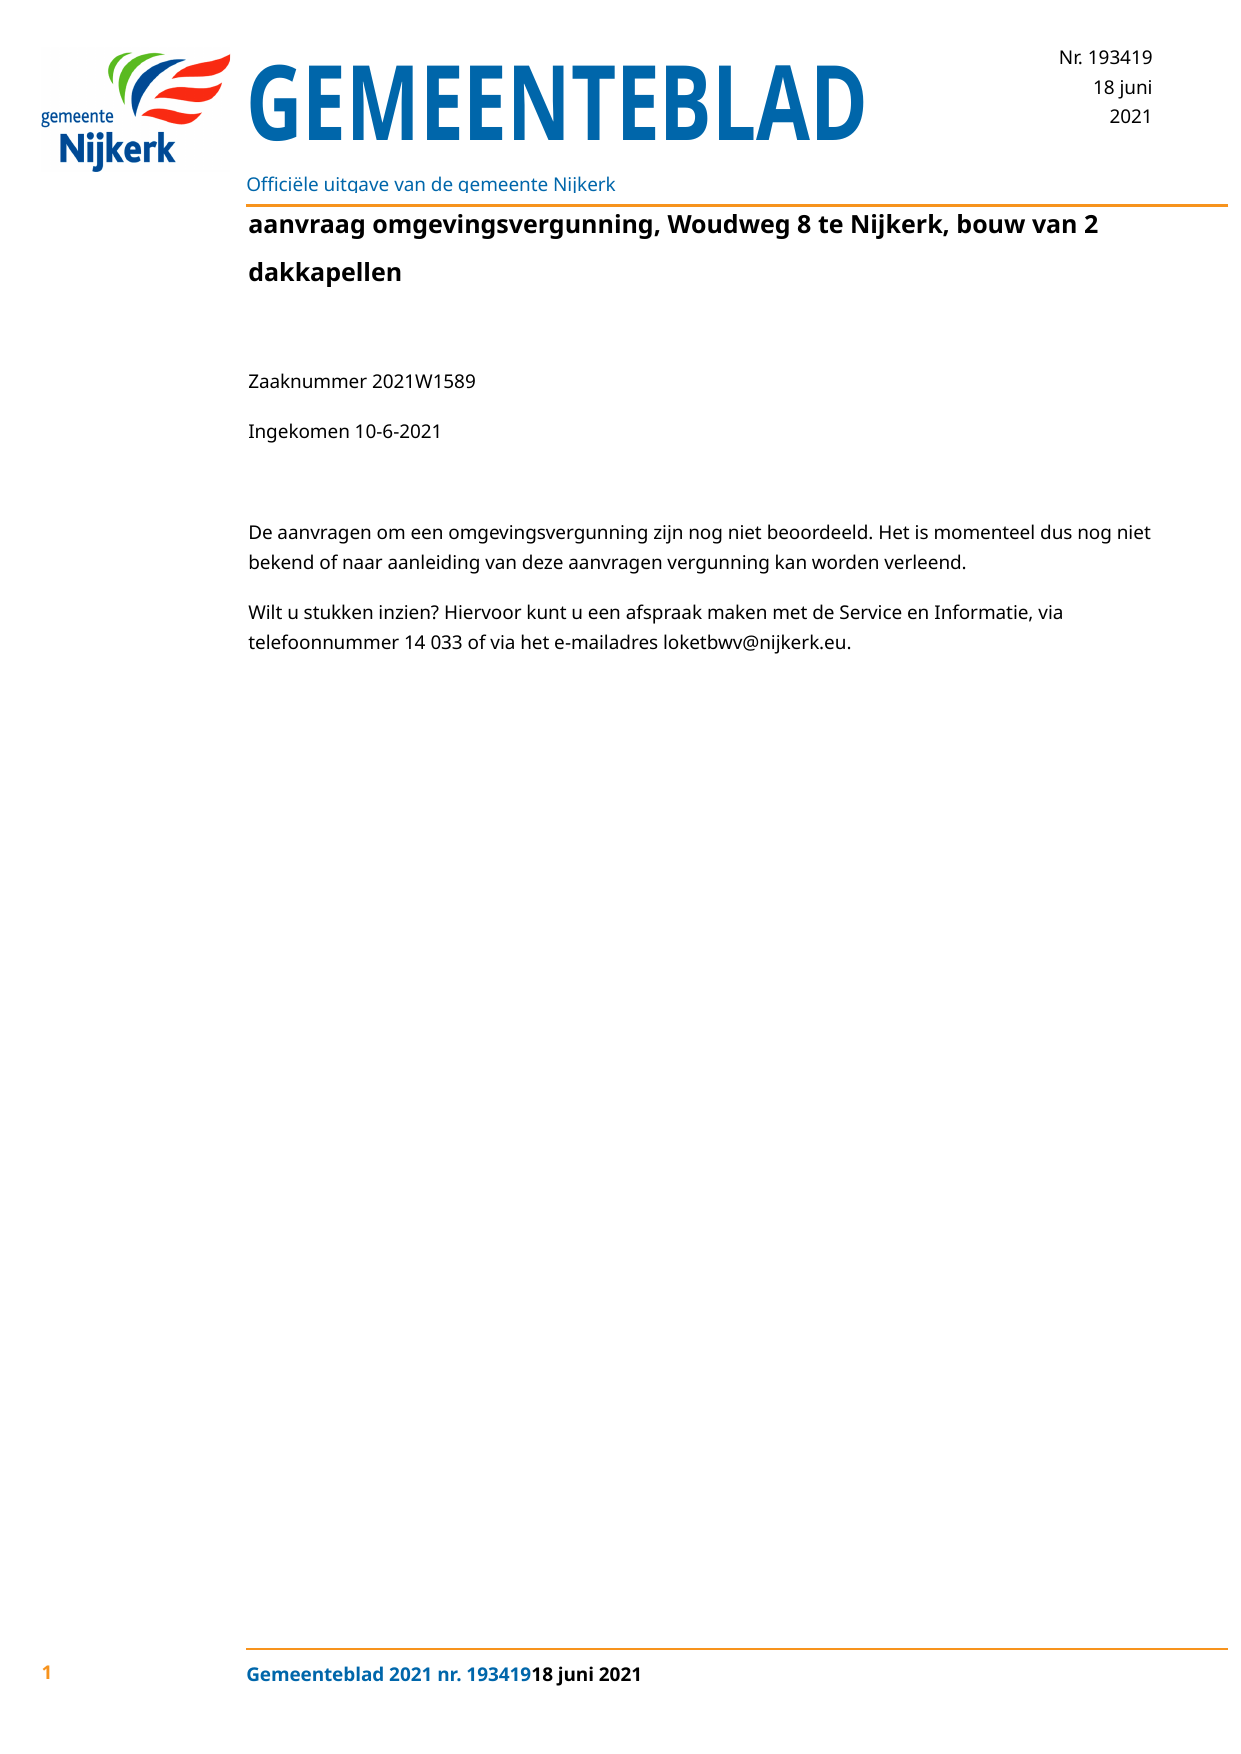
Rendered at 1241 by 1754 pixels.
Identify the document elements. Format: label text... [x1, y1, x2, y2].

text aanvraag omgevingsvergunning, Woudweg 8 te Nijkerk, bouw van 2 dakkapellen [248, 207, 1152, 288]
text Zaaknummer 2021W1589 [248, 368, 1152, 394]
text De aanvragen om een omgevingsvergunning zijn nog niet beoordeeld. Het is momenteel dus nog niet bekend of naar aanleiding van deze aanvragen vergunning kan worden verleend. [248, 519, 1152, 575]
text Ingekomen 10-6-2021 [248, 419, 1152, 444]
picture [41, 47, 231, 172]
text Wilt u stukken inzien? Hiervoor kunt u een afspraak maken met de Service en Informatie, via telefoonnummer 14 033 of via het e-mailadres loketbwv@nijkerk.eu. [248, 599, 1152, 655]
